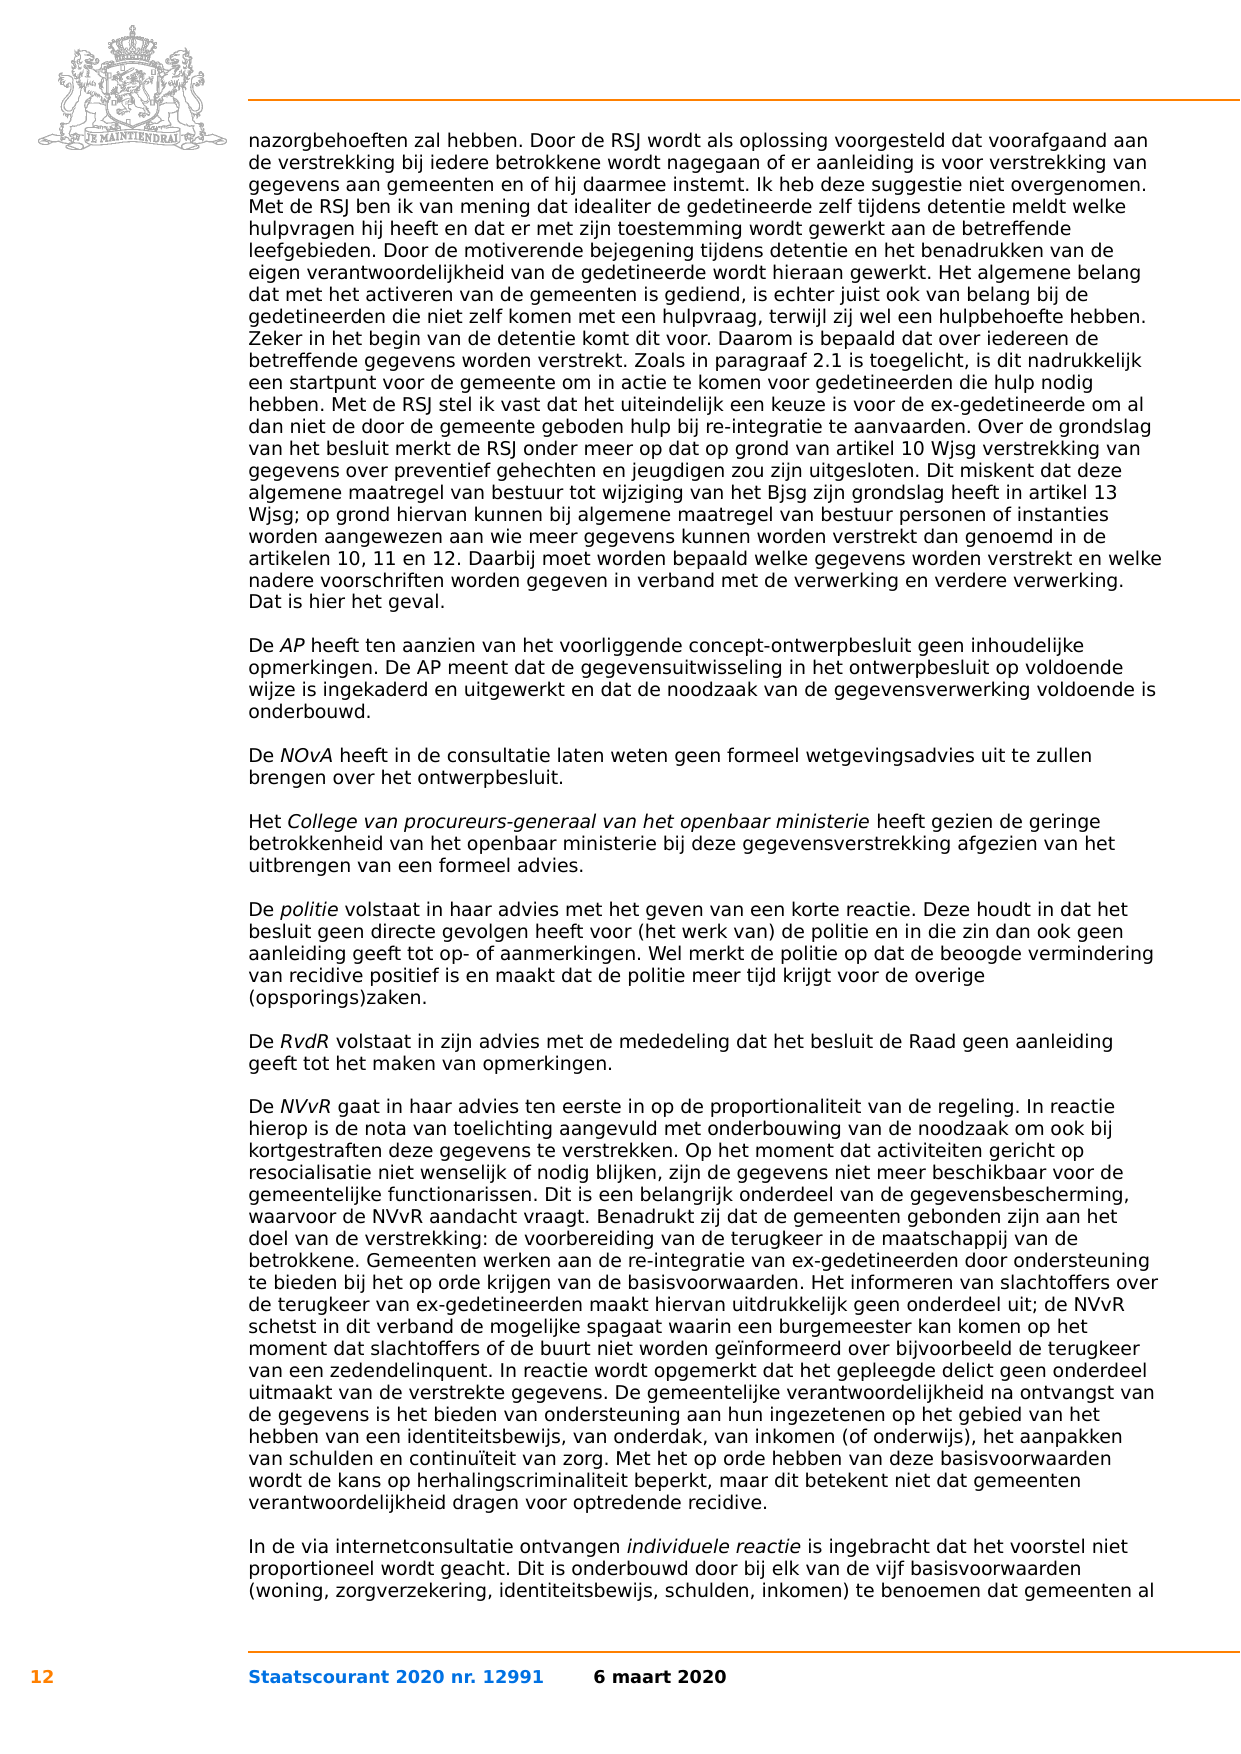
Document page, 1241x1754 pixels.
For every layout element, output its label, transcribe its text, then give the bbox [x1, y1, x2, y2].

text Het College van procureurs-generaal van het openbaar ministerie heeft gezien de geringe betrokkenheid van het openbaar ministerie bij deze gegevensverstrekking afgezien van het uitbrengen van een formeel advies. [248, 811, 1163, 877]
text De NVvR gaat in haar advies ten eerste in op de proportionaliteit van de regeling. In reactie hierop is de nota van toelichting aangevuld met onderbouwing van de noodzaak om ook bij kortgestraften deze gegevens te verstrekken. Op het moment dat activiteiten gericht op resocialisatie niet wenselijk of nodig blijken, zijn de gegevens niet meer beschikbaar voor de gemeentelijke functionarissen. Dit is een belangrijk onderdeel van de gegevensbescherming, waarvoor de NVvR aandacht vraagt. Benadrukt zij dat de gemeenten gebonden zijn aan het doel van de verstrekking: de voorbereiding van de terugkeer in de maatschappij van de betrokkene. Gemeenten werken aan de re-integratie van ex-gedetineerden door ondersteuning te bieden bij het op orde krijgen van de basisvoorwaarden. Het informeren van slachtoffers over de terugkeer van ex-gedetineerden maakt hiervan uitdrukkelijk geen onderdeel uit; de NVvR schetst in dit verband de mogelijke spagaat waarin een burgemeester kan komen op het moment dat slachtoffers of de buurt niet worden geïnformeerd over bijvoorbeeld de terugkeer van een zedendelinquent. In reactie wordt opgemerkt dat het gepleegde delict geen onderdeel uitmaakt van de verstrekte gegevens. De gemeentelijke verantwoordelijkheid na ontvangst van de gegevens is het bieden van ondersteuning aan hun ingezetenen op het gebied van het hebben van een identiteitsbewijs, van onderdak, van inkomen (of onderwijs), het aanpakken van schulden en continuïteit van zorg. Met het op orde hebben van deze basisvoorwaarden wordt de kans op herhalingscriminaliteit beperkt, maar dit betekent niet dat gemeenten verantwoordelijkheid dragen voor optredende recidive. [248, 1096, 1163, 1514]
text De politie volstaat in haar advies met het geven van een korte reactie. Deze houdt in dat het besluit geen directe gevolgen heeft voor (het werk van) de politie en in die zin dan ook geen aanleiding geeft tot op- of aanmerkingen. Wel merkt de politie op dat de beoogde vermindering van recidive positief is en maakt dat de politie meer tijd krijgt voor de overige (opsporings)zaken. [248, 899, 1163, 1009]
text De NOvA heeft in de consultatie laten weten geen formeel wetgevingsadvies uit te zullen brengen over het ontwerpbesluit. [248, 745, 1163, 789]
text In de via internetconsultatie ontvangen individuele reactie is ingebracht dat het voorstel niet proportioneel wordt geacht. Dit is onderbouwd door bij elk van de vijf basisvoorwaarden (woning, zorgverzekering, identiteitsbewijs, schulden, inkomen) te benoemen dat gemeenten al [248, 1536, 1163, 1602]
text De AP heeft ten aanzien van het voorliggende concept-ontwerpbesluit geen inhoudelijke opmerkingen. De AP meent dat de gegevensuitwisseling in het ontwerpbesluit op voldoende wijze is ingekaderd en uitgewerkt en dat de noodzaak van de gegevensverwerking voldoende is onderbouwd. [248, 635, 1163, 723]
picture [38, 25, 227, 150]
text nazorgbehoeften zal hebben. Door de RSJ wordt als oplossing voorgesteld dat voorafgaand aan de verstrekking bij iedere betrokkene wordt nagegaan of er aanleiding is voor verstrekking van gegevens aan gemeenten en of hij daarmee instemt. Ik heb deze suggestie niet overgenomen. Met de RSJ ben ik van mening dat idealiter de gedetineerde zelf tijdens detentie meldt welke hulpvragen hij heeft en dat er met zijn toestemming wordt gewerkt aan de betreffende leefgebieden. Door de motiverende bejegening tijdens detentie en het benadrukken van de eigen verantwoordelijkheid van de gedetineerde wordt hieraan gewerkt. Het algemene belang dat met het activeren van de gemeenten is gediend, is echter juist ook van belang bij de gedetineerden die niet zelf komen met een hulpvraag, terwijl zij wel een hulpbehoefte hebben. Zeker in het begin van de detentie komt dit voor. Daarom is bepaald dat over iedereen de betreffende gegevens worden verstrekt. Zoals in paragraaf 2.1 is toegelicht, is dit nadrukkelijk een startpunt voor de gemeente om in actie te komen voor gedetineerden die hulp nodig hebben. Met de RSJ stel ik vast dat het uiteindelijk een keuze is voor de ex-gedetineerde om al dan niet de door de gemeente geboden hulp bij re-integratie te aanvaarden. Over de grondslag van het besluit merkt de RSJ onder meer op dat op grond van artikel 10 Wjsg verstrekking van gegevens over preventief gehechten en jeugdigen zou zijn uitgesloten. Dit miskent dat deze algemene maatregel van bestuur tot wijziging van het Bjsg zijn grondslag heeft in artikel 13 Wjsg; op grond hiervan kunnen bij algemene maatregel van bestuur personen of instanties worden aangewezen aan wie meer gegevens kunnen worden verstrekt dan genoemd in de artikelen 10, 11 en 12. Daarbij moet worden bepaald welke gegevens worden verstrekt en welke nadere voorschriften worden gegeven in verband met de verwerking en verdere verwerking. Dat is hier het geval. [248, 130, 1163, 613]
text De RvdR volstaat in zijn advies met de mededeling dat het besluit de Raad geen aanleiding geeft tot het maken van opmerkingen. [248, 1031, 1163, 1074]
